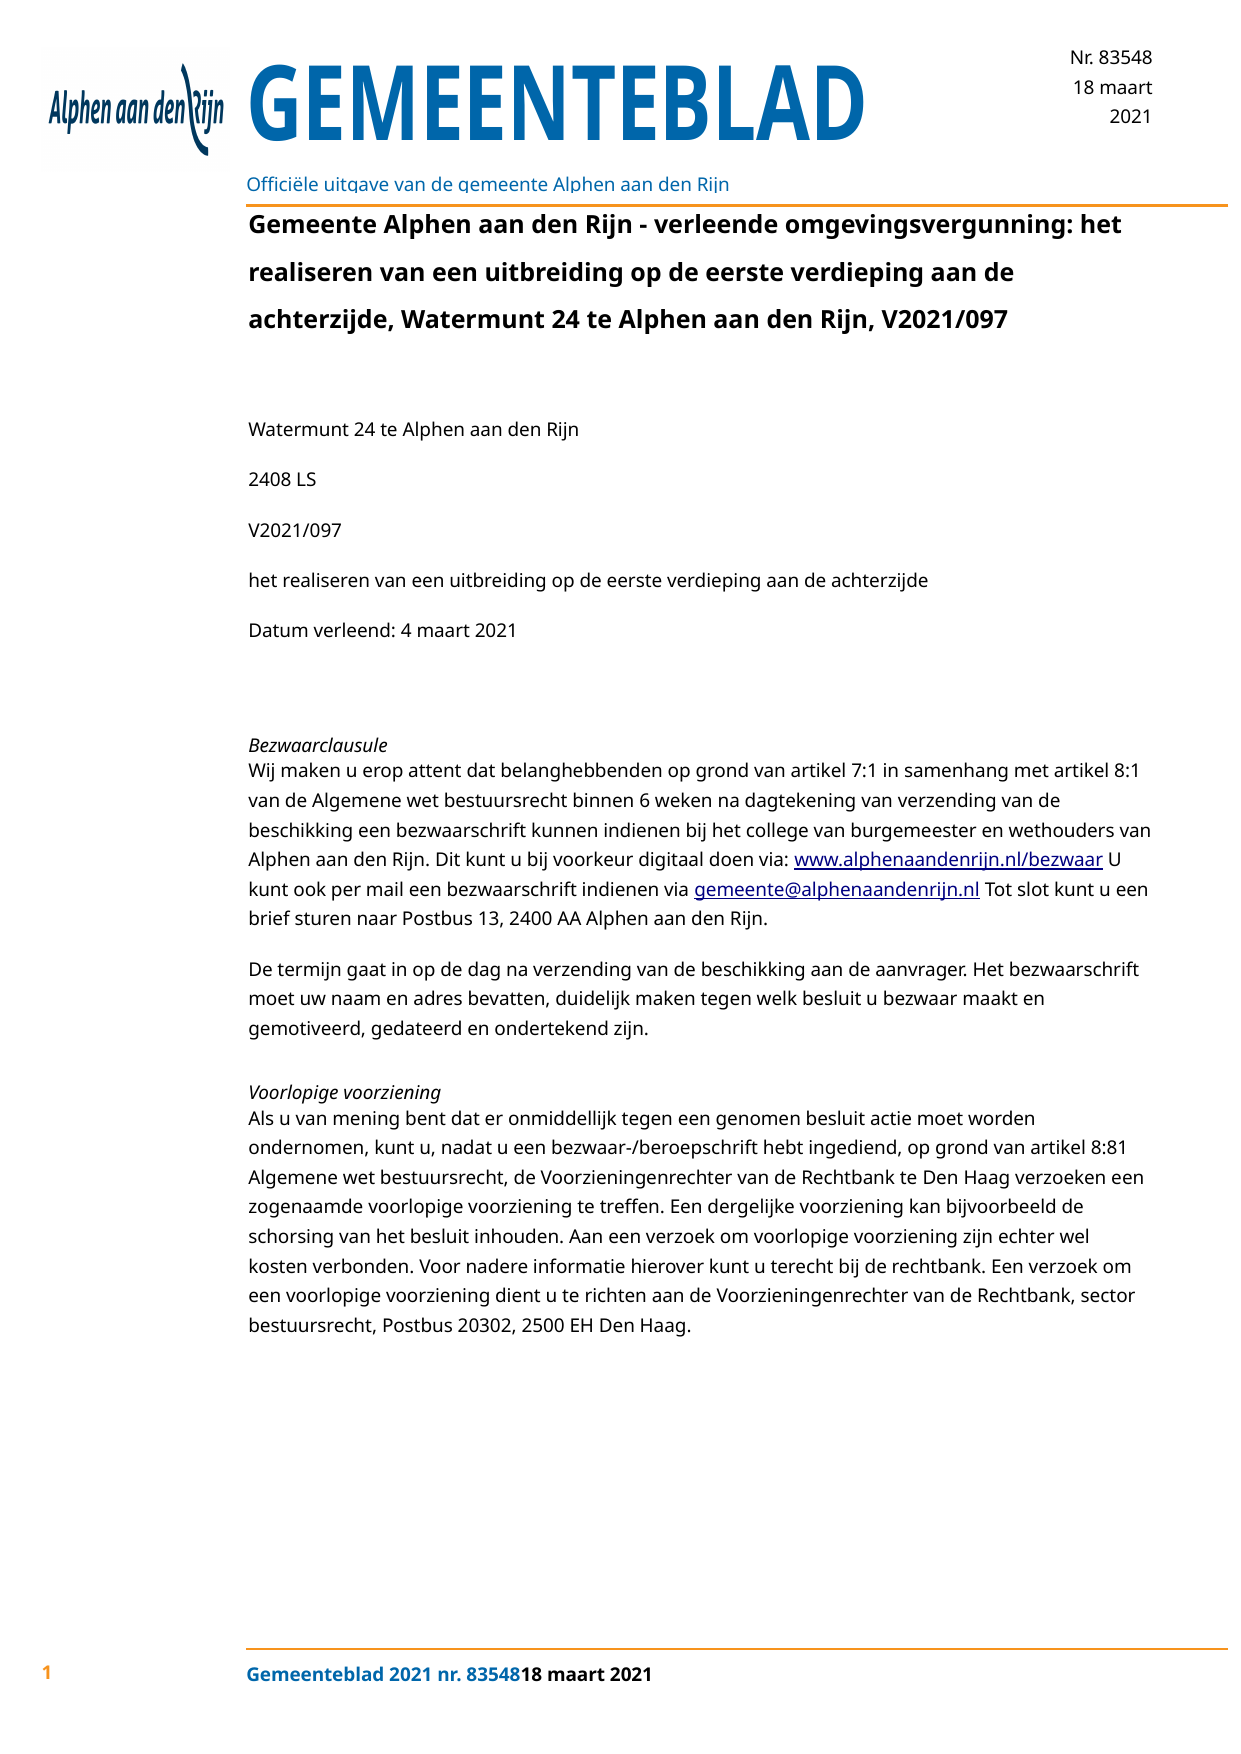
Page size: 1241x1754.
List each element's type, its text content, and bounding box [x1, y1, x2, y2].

text Datum verleend: 4 maart 2021 [248, 618, 1152, 643]
text Voorlopige voorziening [248, 1079, 1152, 1105]
text Bezwaarclausule [248, 732, 1152, 758]
text Als u van mening bent dat er onmiddellijk tegen een genomen besluit actie moet worden ondernomen, kunt u, nadat u een bezwaar-/beroepschrift hebt ingediend, op grond van artikel 8:81 Algemene wet bestuursrecht, de Voorzieningenrechter van de Rechtbank te Den Haag verzoeken een zogenaamde voorlopige voorziening te treffen. Een dergelijke voorziening kan bijvoorbeeld de schorsing van het besluit inhouden. Aan een verzoek om voorlopige voorziening zijn echter wel kosten verbonden. Voor nadere informatie hierover kunt u terecht bij de rechtbank. Een verzoek om een voorlopige voorziening dient u te richten aan de Voorzieningenrechter van de Rechtbank, sector bestuursrecht, Postbus 20302, 2500 EH Den Haag. [248, 1105, 1152, 1338]
text De termijn gaat in op de dag na verzending van de beschikking aan de aanvrager. Het bezwaarschrift moet uw naam en adres bevatten, duidelijk maken tegen welk besluit u bezwaar maakt en gemotiveerd, gedateerd en ondertekend zijn. [248, 956, 1152, 1041]
picture [41, 47, 231, 172]
text Wij maken u erop attent dat belanghebbenden op grond van artikel 7:1 in samenhang met artikel 8:1 van de Algemene wet bestuursrecht binnen 6 weken na dagtekening van verzending van de beschikking een bezwaarschrift kunnen indienen bij het college van burgemeester en wethouders van Alphen aan den Rijn. Dit kunt u bij voorkeur digitaal doen via: www.alphenaandenrijn.nl/bezwaar U kunt ook per mail een bezwaarschrift indienen via gemeente@alphenaandenrijn.nl Tot slot kunt u een brief sturen naar Postbus 13, 2400 AA Alphen aan den Rijn. [248, 758, 1152, 931]
text V2021/097 [248, 517, 1152, 542]
text het realiseren van een uitbreiding op de eerste verdieping aan de achterzijde [248, 567, 1152, 593]
text Watermunt 24 te Alphen aan den Rijn [248, 416, 1152, 442]
text 2408 LS [248, 466, 1152, 492]
text Gemeente Alphen aan den Rijn - verleende omgevingsvergunning: het realiseren van een uitbreiding op de eerste verdieping aan de achterzijde, Watermunt 24 te Alphen aan den Rijn, V2021/097 [248, 207, 1152, 336]
